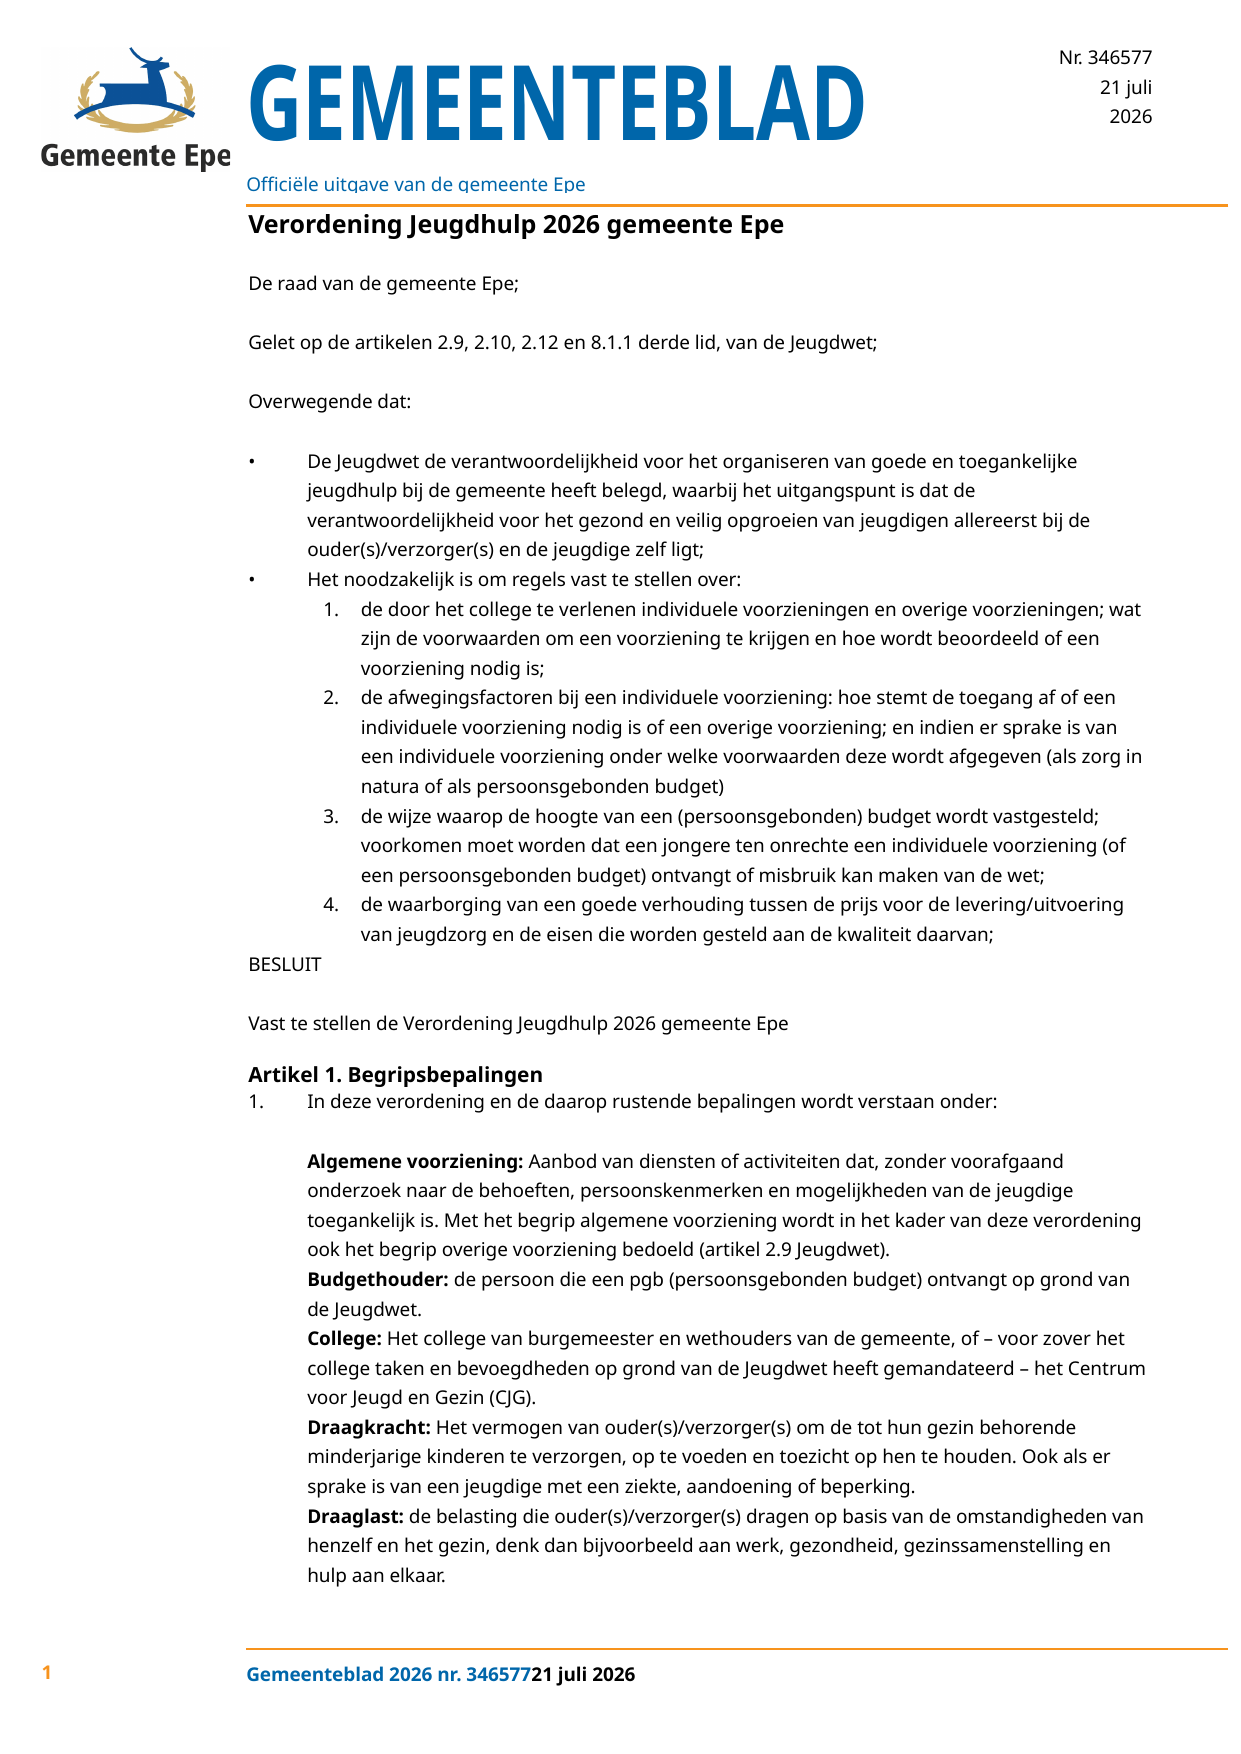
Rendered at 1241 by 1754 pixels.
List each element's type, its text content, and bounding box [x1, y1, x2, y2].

list de waarborging van een goede verhouding tussen de prijs voor de levering/uitvoering van jeugdzorg en de eisen die worden gesteld aan de kwaliteit daarvan; [323, 892, 1152, 947]
text BESLUIT [248, 951, 1152, 976]
list Draagkracht: Het vermogen van ouder(s)/verzorger(s) om de tot hun gezin behorende minderjarige kinderen te verzorgen, op te voeden en toezicht op hen te houden. Ook als er sprake is van een jeugdige met een ziekte, aandoening of beperking. [248, 1414, 1152, 1499]
list Het noodzakelijk is om regels vast te stellen over: [248, 566, 1152, 592]
list In deze verordening en de daarop rustende bepalingen wordt verstaan onder: [248, 1089, 1152, 1114]
text Overwegende dat: [248, 389, 1152, 414]
text Vast te stellen de Verordening Jeugdhulp 2026 gemeente Epe [248, 1010, 1152, 1036]
text De raad van de gemeente Epe; [248, 270, 1152, 296]
list de wijze waarop de hoogte van een (persoonsgebonden) budget wordt vastgesteld; voorkomen moet worden dat een jongere ten onrechte een individuele voorziening (of een persoonsgebonden budget) ontvangt of misbruik kan maken van de wet; [323, 803, 1152, 888]
picture [41, 47, 231, 172]
text Verordening Jeugdhulp 2026 gemeente Epe [248, 207, 1152, 241]
list de afwegingsfactoren bij een individuele voorziening: hoe stemt de toegang af of een individuele voorziening nodig is of een overige voorziening; en indien er sprake is van een individuele voorziening onder welke voorwaarden deze wordt afgegeven (als zorg in natura of als persoonsgebonden budget) [323, 684, 1152, 799]
list Budgethouder: de persoon die een pgb (persoonsgebonden budget) ontvangt op grond van de Jeugdwet. [248, 1266, 1152, 1322]
text Artikel 1. Begripsbepalingen [248, 1060, 1152, 1089]
list de door het college te verlenen individuele voorzieningen en overige voorzieningen; wat zijn de voorwaarden om een voorziening te krijgen en hoe wordt beoordeeld of een voorziening nodig is; [323, 596, 1152, 681]
text Gelet op de artikelen 2.9, 2.10, 2.12 en 8.1.1 derde lid, van de Jeugdwet; [248, 329, 1152, 355]
list College: Het college van burgemeester en wethouders van de gemeente, of – voor zover het college taken en bevoegdheden op grond van de Jeugdwet heeft gemandateerd – het Centrum voor Jeugd en Gezin (CJG). [248, 1325, 1152, 1410]
list De Jeugdwet de verantwoordelijkheid voor het organiseren van goede en toegankelijke jeugdhulp bij de gemeente heeft belegd, waarbij het uitgangspunt is dat de verantwoordelijkheid voor het gezond en veilig opgroeien van jeugdigen allereerst bij de ouder(s)/verzorger(s) en de jeugdige zelf ligt; [248, 448, 1152, 562]
list Algemene voorziening: Aanbod van diensten of activiteiten dat, zonder voorafgaand onderzoek naar de behoeften, persoonskenmerken en mogelijkheden van de jeugdige toegankelijk is. Met het begrip algemene voorziening wordt in het kader van deze verordening ook het begrip overige voorziening bedoeld (artikel 2.9 Jeugdwet). [248, 1148, 1152, 1262]
list Draaglast: de belasting die ouder(s)/verzorger(s) dragen op basis van de omstandigheden van henzelf en het gezin, denk dan bijvoorbeeld aan werk, gezondheid, gezinssamenstelling en hulp aan elkaar. [248, 1503, 1152, 1588]
